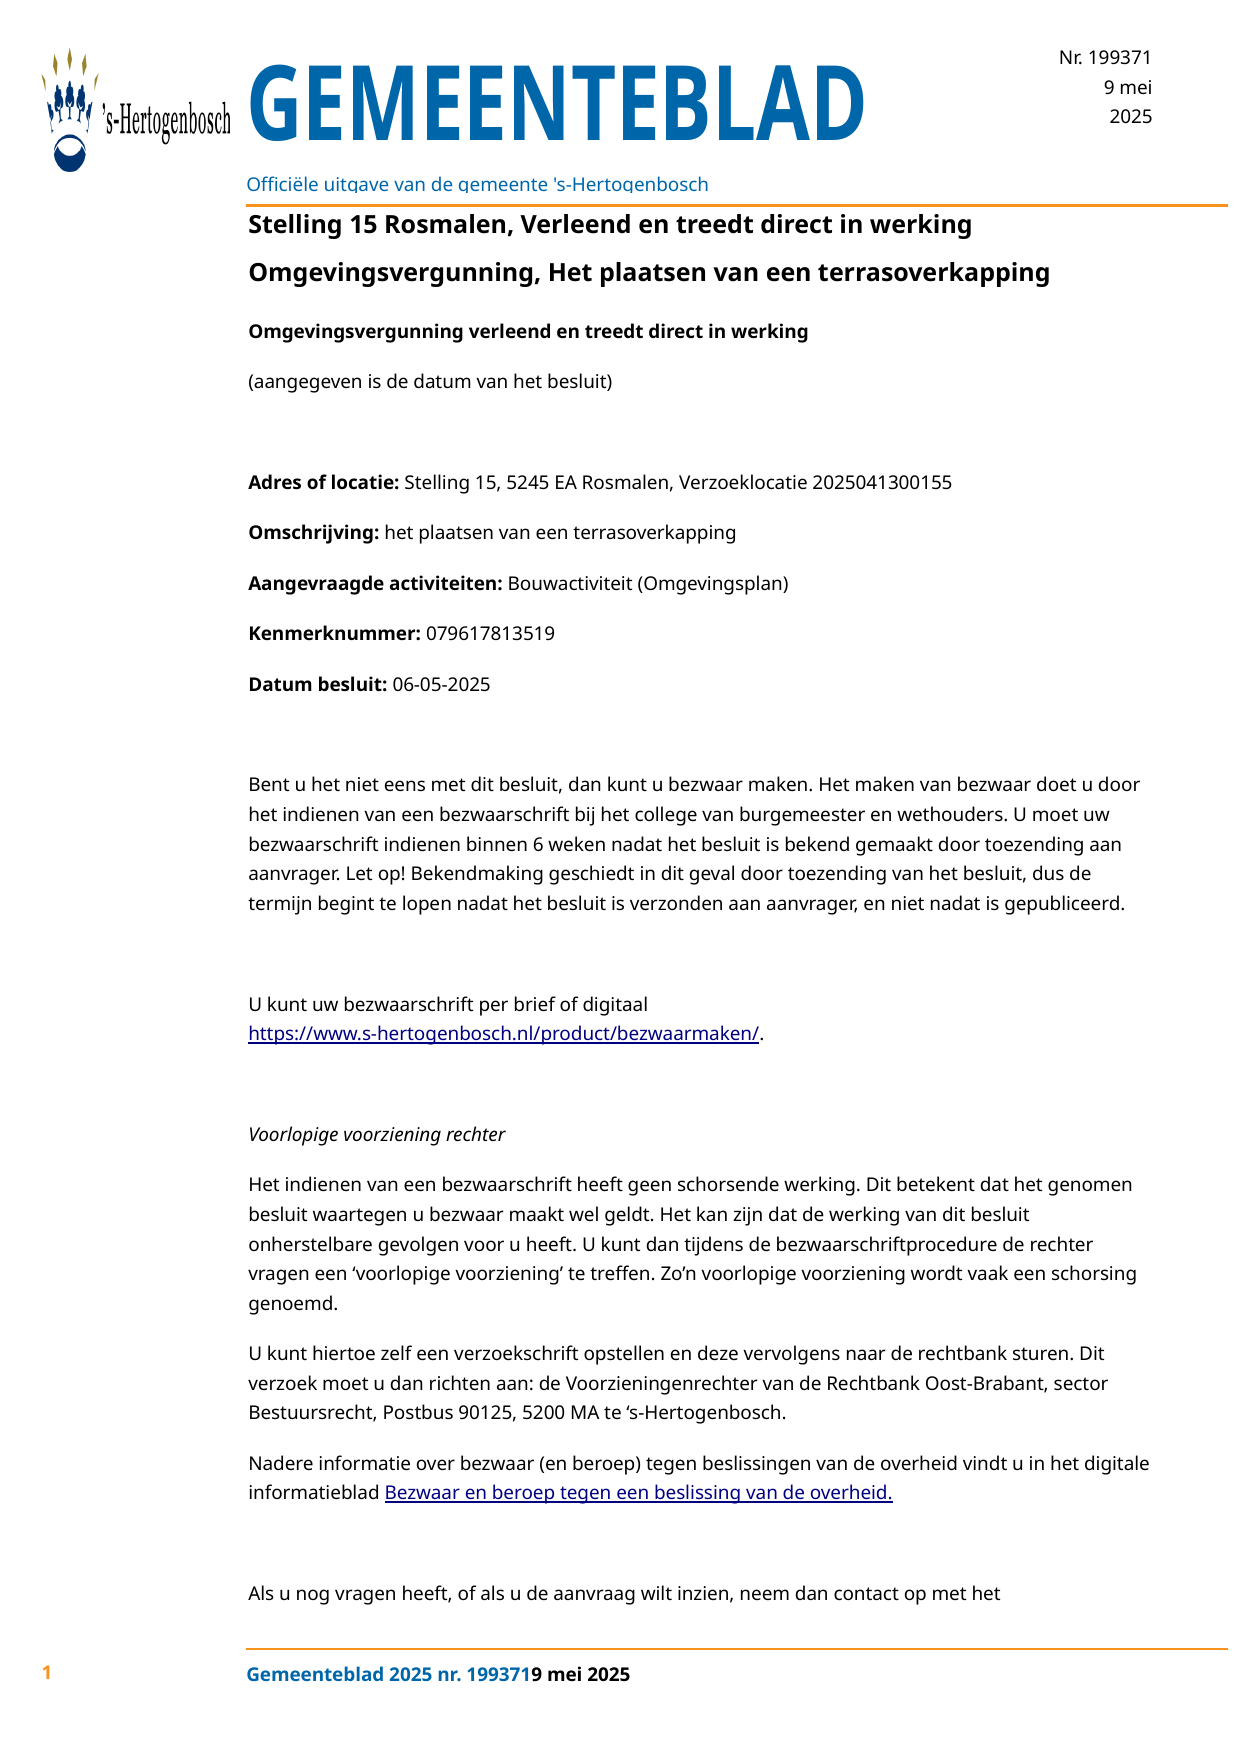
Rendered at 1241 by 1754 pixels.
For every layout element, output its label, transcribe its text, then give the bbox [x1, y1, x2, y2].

text U kunt uw bezwaarschrift per brief of digitaal https://www.s-hertogenbosch.nl/product/bezwaarmaken/. [248, 991, 1152, 1046]
text Datum besluit: 06-05-2025 [248, 671, 1152, 697]
text Als u nog vragen heeft, of als u de aanvraag wilt inzien, neem dan contact op met het [248, 1580, 1152, 1606]
picture [41, 47, 231, 172]
text Bent u het niet eens met dit besluit, dan kunt u bezwaar maken. Het maken van bezwaar doet u door het indienen van een bezwaarschrift bij het college van burgemeester en wethouders. U moet uw bezwaarschrift indienen binnen 6 weken nadat het besluit is bekend gemaakt door toezending aan aanvrager. Let op! Bekendmaking geschiedt in dit geval door toezending van het besluit, dus de termijn begint te lopen nadat het besluit is verzonden aan aanvrager, en niet nadat is gepubliceerd. [248, 772, 1152, 916]
text Stelling 15 Rosmalen, Verleend en treedt direct in werking Omgevingsvergunning, Het plaatsen van een terrasoverkapping [248, 207, 1152, 288]
text U kunt hiertoe zelf een verzoekschrift opstellen en deze vervolgens naar de rechtbank sturen. Dit verzoek moet u dan richten aan: de Voorzieningenrechter van de Rechtbank Oost-Brabant, sector Bestuursrecht, Postbus 90125, 5200 MA te ‘s-Hertogenbosch. [248, 1340, 1152, 1425]
text (aangegeven is de datum van het besluit) [248, 368, 1152, 394]
text Het indienen van een bezwaarschrift heeft geen schorsende werking. Dit betekent dat het genomen besluit waartegen u bezwaar maakt wel geldt. Het kan zijn dat de werking van dit besluit onherstelbare gevolgen voor u heeft. U kunt dan tijdens de bezwaarschriftprocedure de rechter vragen een ‘voorlopige voorziening’ te treffen. Zo’n voorlopige voorziening wordt vaak een schorsing genoemd. [248, 1172, 1152, 1316]
text Kenmerknummer: 079617813519 [248, 620, 1152, 646]
text Voorlopige voorziening rechter [248, 1121, 1152, 1147]
text Omschrijving: het plaatsen van een terrasoverkapping [248, 519, 1152, 545]
text Aangevraagde activiteiten: Bouwactiviteit (Omgevingsplan) [248, 570, 1152, 596]
text Adres of locatie: Stelling 15, 5245 EA Rosmalen, Verzoeklocatie 2025041300155 [248, 469, 1152, 495]
text Omgevingsvergunning verleend en treedt direct in werking [248, 318, 1152, 344]
text Nadere informatie over bezwaar (en beroep) tegen beslissingen van de overheid vindt u in het digitale informatieblad Bezwaar en beroep tegen een beslissing van de overheid. [248, 1450, 1152, 1505]
